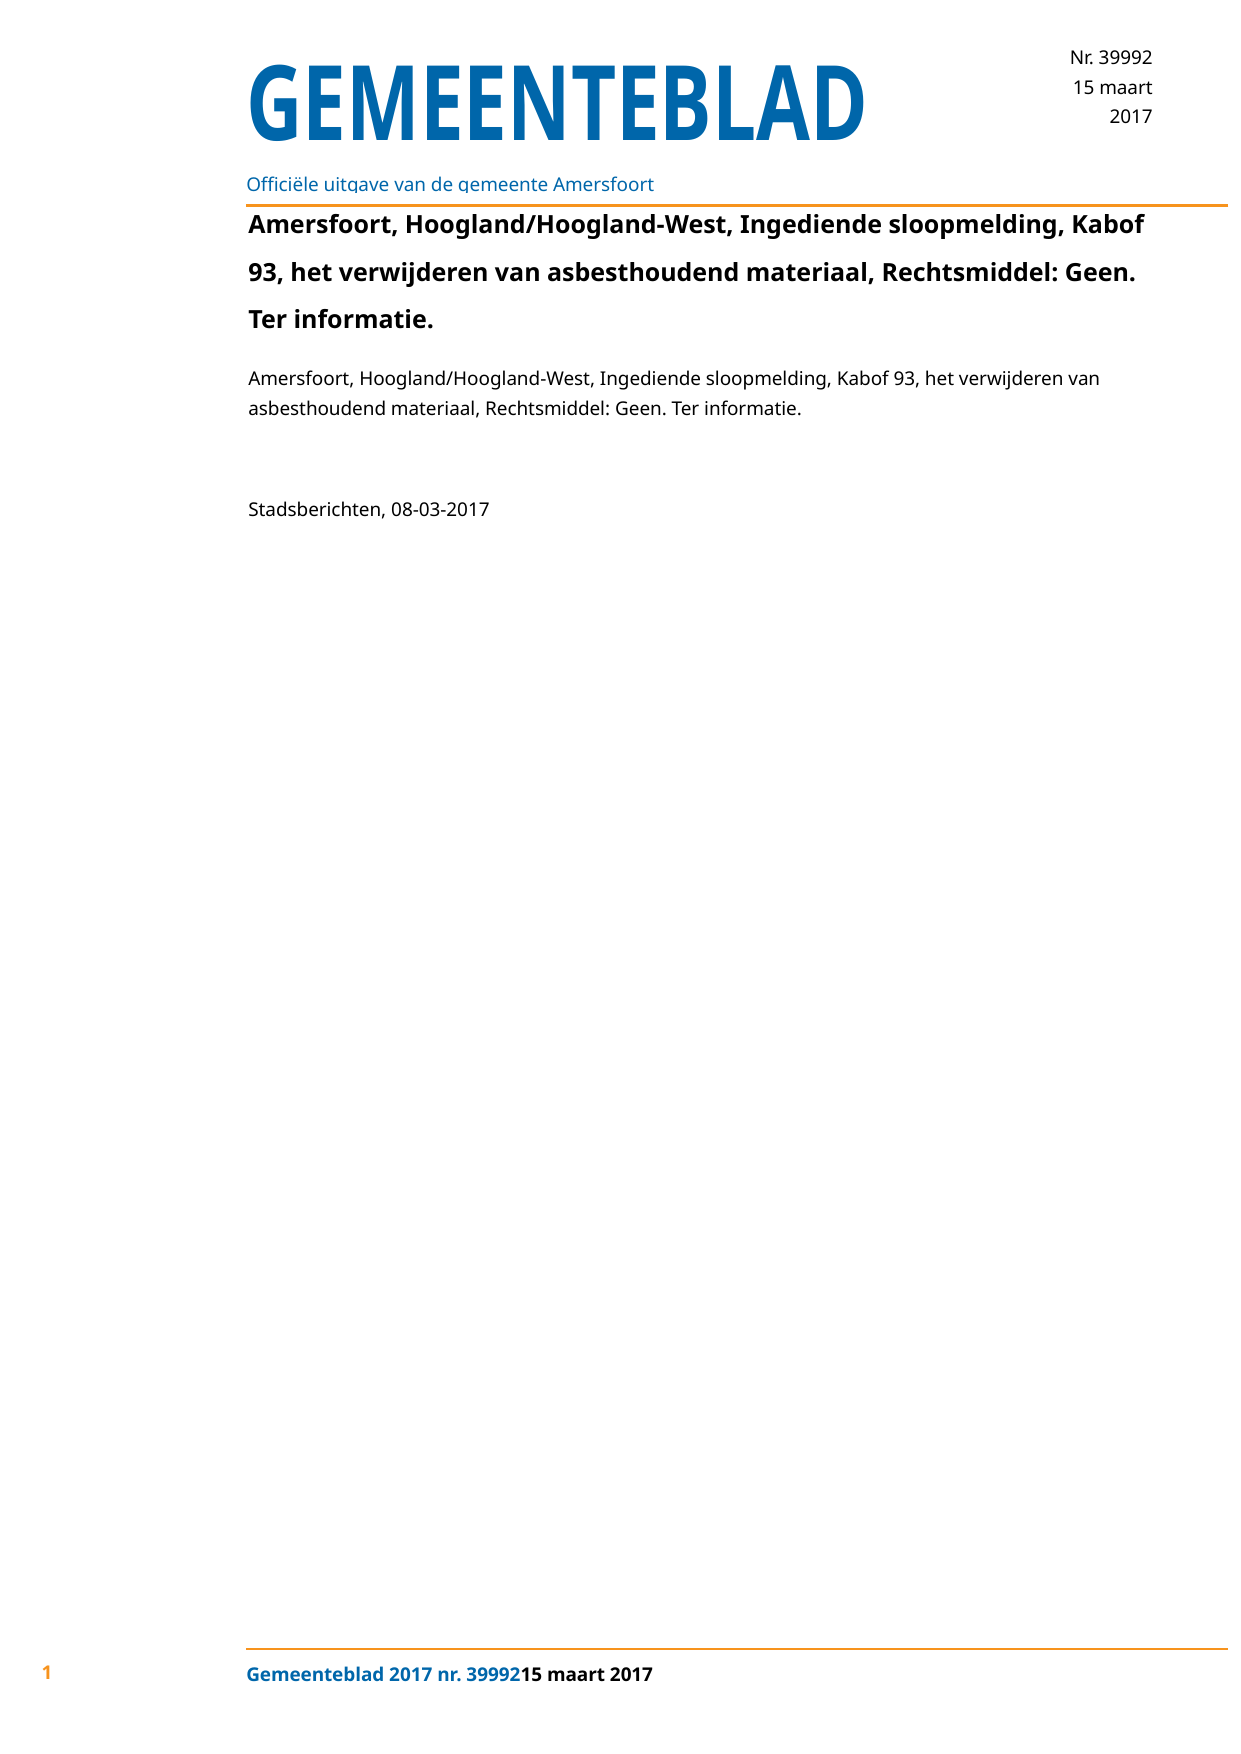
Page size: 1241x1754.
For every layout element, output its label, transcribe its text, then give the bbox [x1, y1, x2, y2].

text Stadsberichten, 08-03-2017 [248, 496, 1152, 522]
text Amersfoort, Hoogland/Hoogland-West, Ingediende sloopmelding, Kabof 93, het verwijderen van asbesthoudend materiaal, Rechtsmiddel: Geen. Ter informatie. [248, 207, 1152, 336]
picture [41, 47, 231, 172]
text Amersfoort, Hoogland/Hoogland-West, Ingediende sloopmelding, Kabof 93, het verwijderen van asbesthoudend materiaal, Rechtsmiddel: Geen. Ter informatie. [248, 366, 1152, 421]
